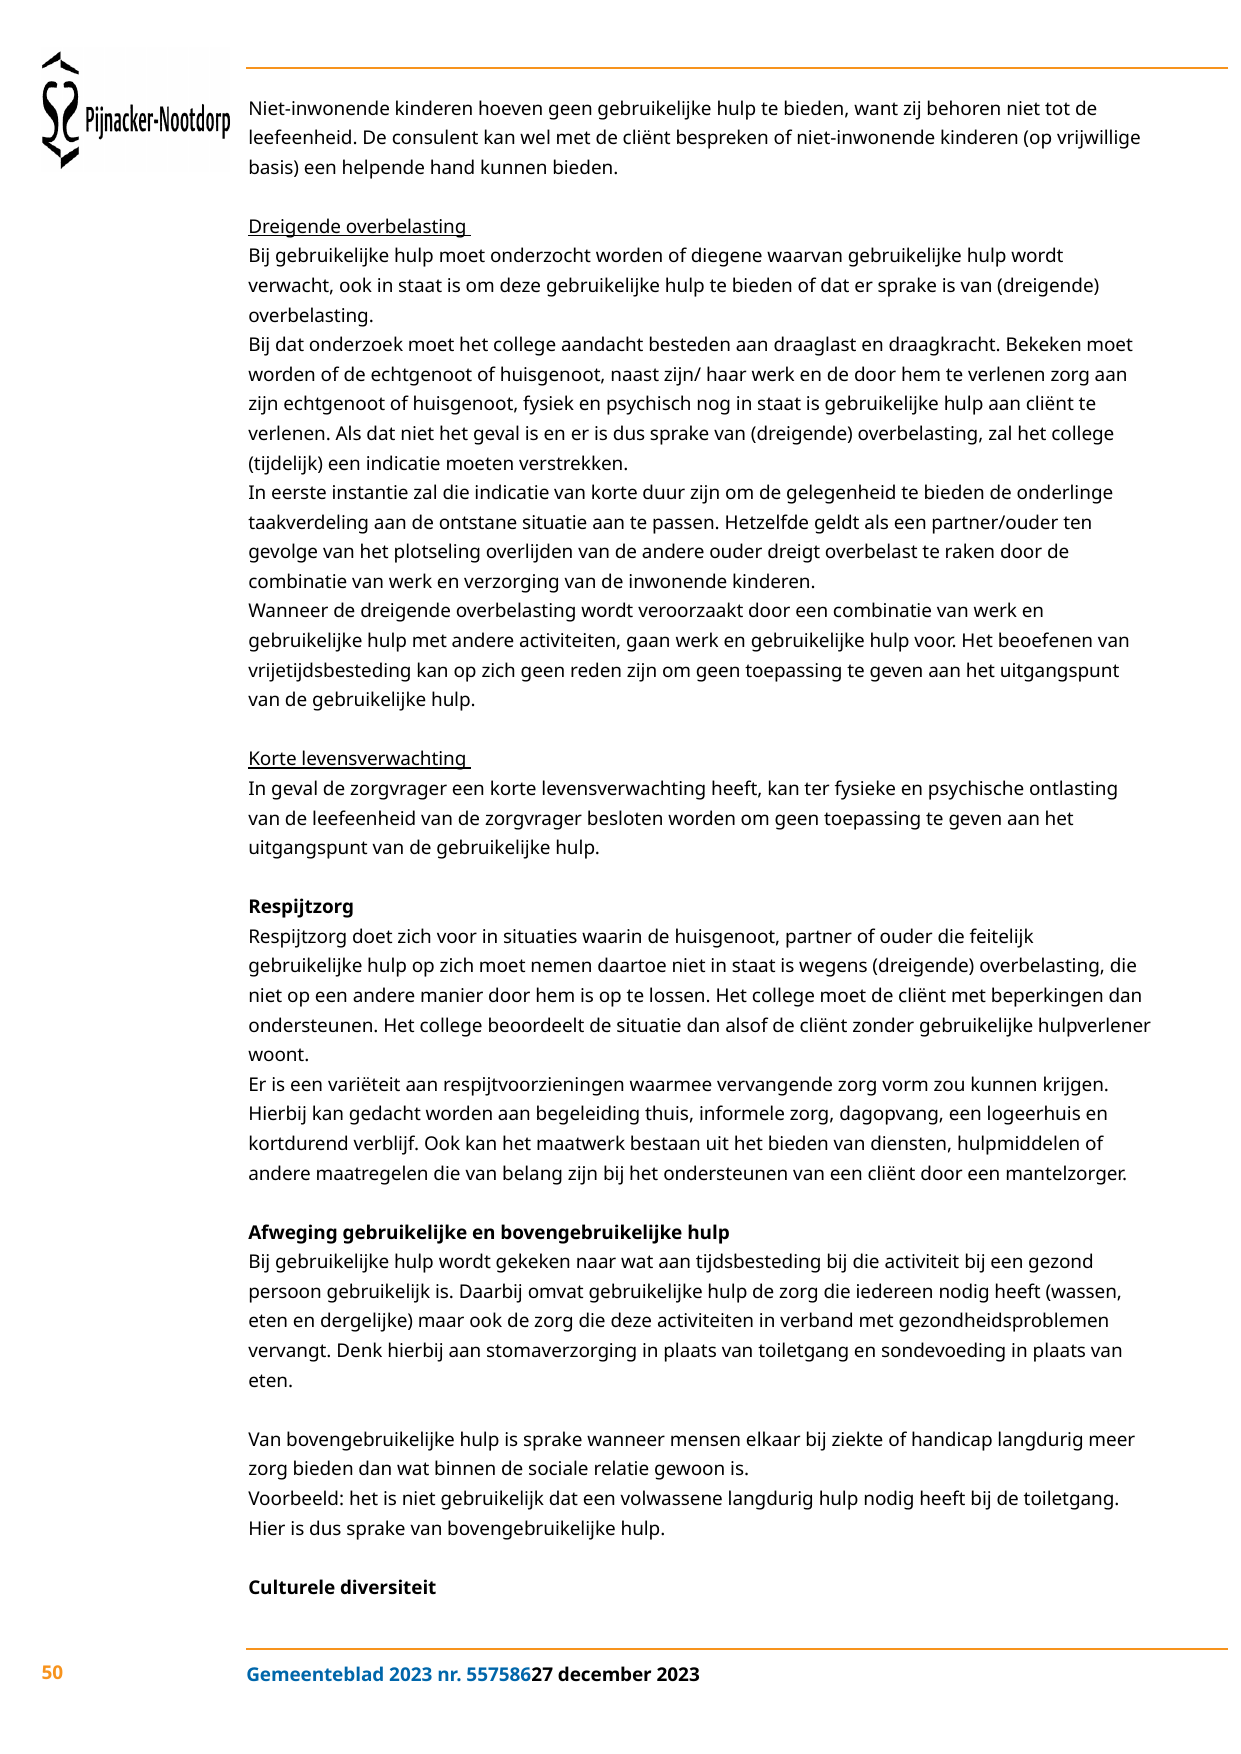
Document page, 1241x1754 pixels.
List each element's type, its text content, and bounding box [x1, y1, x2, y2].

text Bij gebruikelijke hulp wordt gekeken naar wat aan tijdsbesteding bij die activiteit bij een gezond persoon gebruikelijk is. Daarbij omvat gebruikelijke hulp de zorg die iedereen nodig heeft (wassen, eten en dergelijke) maar ook de zorg die deze activiteiten in verband met gezondheidsproblemen vervangt. Denk hierbij aan stomaverzorging in plaats van toiletgang en sondevoeding in plaats van eten. [248, 1248, 1152, 1393]
text Afweging gebruikelijke en bovengebruikelijke hulp [248, 1219, 1152, 1245]
text Dreigende overbelasting [248, 213, 1152, 239]
text Bij dat onderzoek moet het college aandacht besteden aan draaglast en draagkracht. Bekeken moet worden of de echtgenoot of huisgenoot, naast zijn/ haar werk en de door hem te verlenen zorg aan zijn echtgenoot of huisgenoot, fysiek en psychisch nog in staat is gebruikelijke hulp aan cliënt te verlenen. Als dat niet het geval is en er is dus sprake van (dreigende) overbelasting, zal het college (tijdelijk) een indicatie moeten verstrekken. [248, 331, 1152, 476]
text Van bovengebruikelijke hulp is sprake wanneer mensen elkaar bij ziekte of handicap langdurig meer zorg bieden dan wat binnen de sociale relatie gewoon is. [248, 1426, 1152, 1481]
picture [41, 47, 231, 172]
text Respijtzorg doet zich voor in situaties waarin de huisgenoot, partner of ouder die feitelijk gebruikelijke hulp op zich moet nemen daartoe niet in staat is wegens (dreigende) overbelasting, die niet op een andere manier door hem is op te lossen. Het college moet de cliënt met beperkingen dan ondersteunen. Het college beoordeelt de situatie dan alsof de cliënt zonder gebruikelijke hulpverlener woont. [248, 923, 1152, 1067]
text Korte levensverwachting [248, 746, 1152, 771]
text Respijtzorg [248, 893, 1152, 919]
text Culturele diversiteit [248, 1574, 1152, 1600]
text Voorbeeld: het is niet gebruikelijk dat een volwassene langdurig hulp nodig heeft bij de toiletgang. Hier is dus sprake van bovengebruikelijke hulp. [248, 1485, 1152, 1541]
text In eerste instantie zal die indicatie van korte duur zijn om de gelegenheid te bieden de onderlinge taakverdeling aan de ontstane situatie aan te passen. Hetzelfde geldt als een partner/ouder ten gevolge van het plotseling overlijden van de andere ouder dreigt overbelast te raken door de combinatie van werk en verzorging van de inwonende kinderen. [248, 479, 1152, 594]
text Bij gebruikelijke hulp moet onderzocht worden of diegene waarvan gebruikelijke hulp wordt verwacht, ook in staat is om deze gebruikelijke hulp te bieden of dat er sprake is van (dreigende) overbelasting. [248, 243, 1152, 328]
text Er is een variëteit aan respijtvoorzieningen waarmee vervangende zorg vorm zou kunnen krijgen. Hierbij kan gedacht worden aan begeleiding thuis, informele zorg, dagopvang, een logeerhuis en kortdurend verblijf. Ook kan het maatwerk bestaan uit het bieden van diensten, hulpmiddelen of andere maatregelen die van belang zijn bij het ondersteunen van een cliënt door een mantelzorger. [248, 1071, 1152, 1186]
text Niet-inwonende kinderen hoeven geen gebruikelijke hulp te bieden, want zij behoren niet tot de leefeenheid. De consulent kan wel met de cliënt bespreken of niet-inwonende kinderen (op vrijwillige basis) een helpende hand kunnen bieden. [248, 95, 1152, 180]
text Wanneer de dreigende overbelasting wordt veroorzaakt door een combinatie van werk en gebruikelijke hulp met andere activiteiten, gaan werk en gebruikelijke hulp voor. Het beoefenen van vrijetijdsbesteding kan op zich geen reden zijn om geen toepassing te geven aan het uitgangspunt van de gebruikelijke hulp. [248, 598, 1152, 712]
text In geval de zorgvrager een korte levensverwachting heeft, kan ter fysieke en psychische ontlasting van de leefeenheid van de zorgvrager besloten worden om geen toepassing te geven aan het uitgangspunt van de gebruikelijke hulp. [248, 775, 1152, 860]
